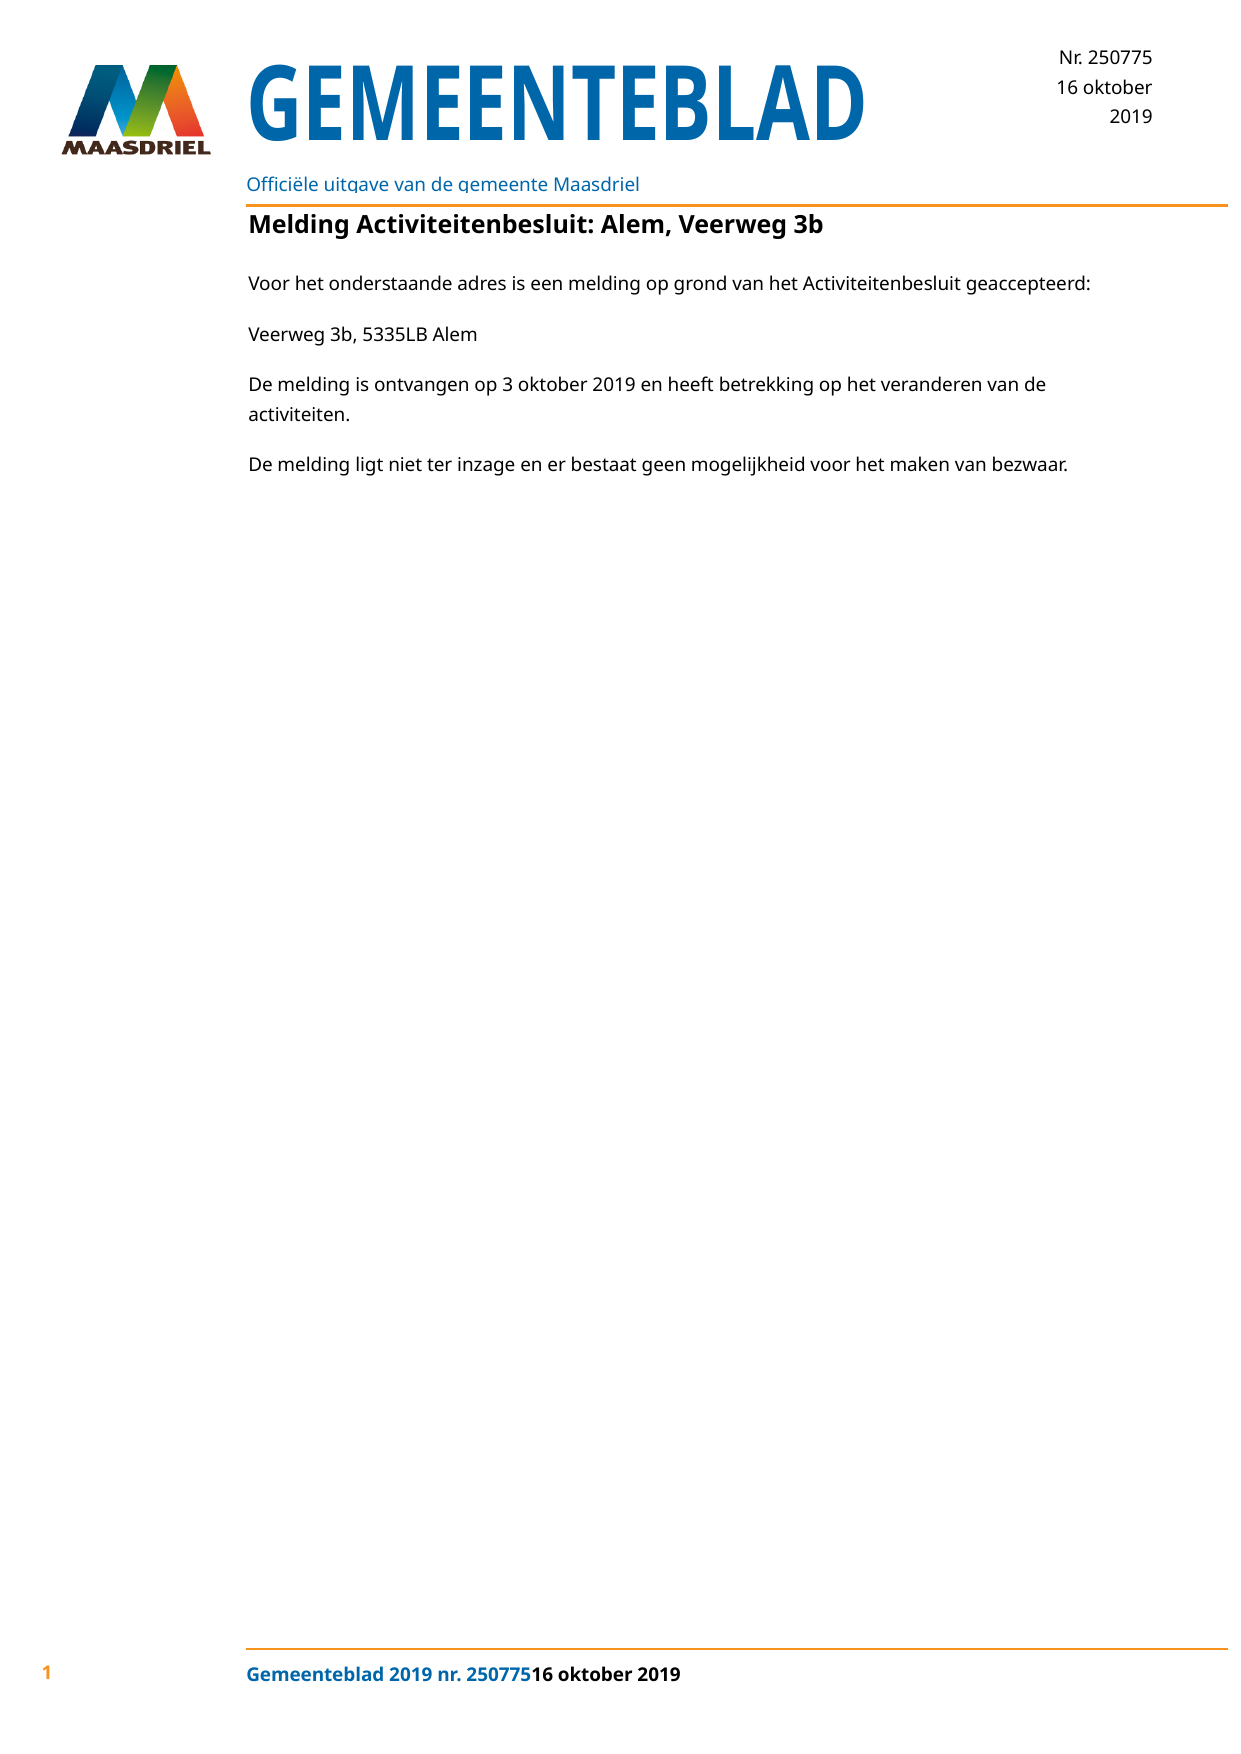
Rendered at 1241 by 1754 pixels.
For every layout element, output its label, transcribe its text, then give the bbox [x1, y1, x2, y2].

text Melding Activiteitenbesluit: Alem, Veerweg 3b [248, 207, 1152, 241]
text De melding ligt niet ter inzage en er bestaat geen mogelijkheid voor het maken van bezwaar. [248, 451, 1152, 477]
text Veerweg 3b, 5335LB Alem [248, 321, 1152, 346]
picture [41, 47, 231, 172]
text De melding is ontvangen op 3 oktober 2019 en heeft betrekking op het veranderen van de activiteiten. [248, 371, 1152, 426]
text Voor het onderstaande adres is een melding op grond van het Activiteitenbesluit geaccepteerd: [248, 270, 1152, 296]
